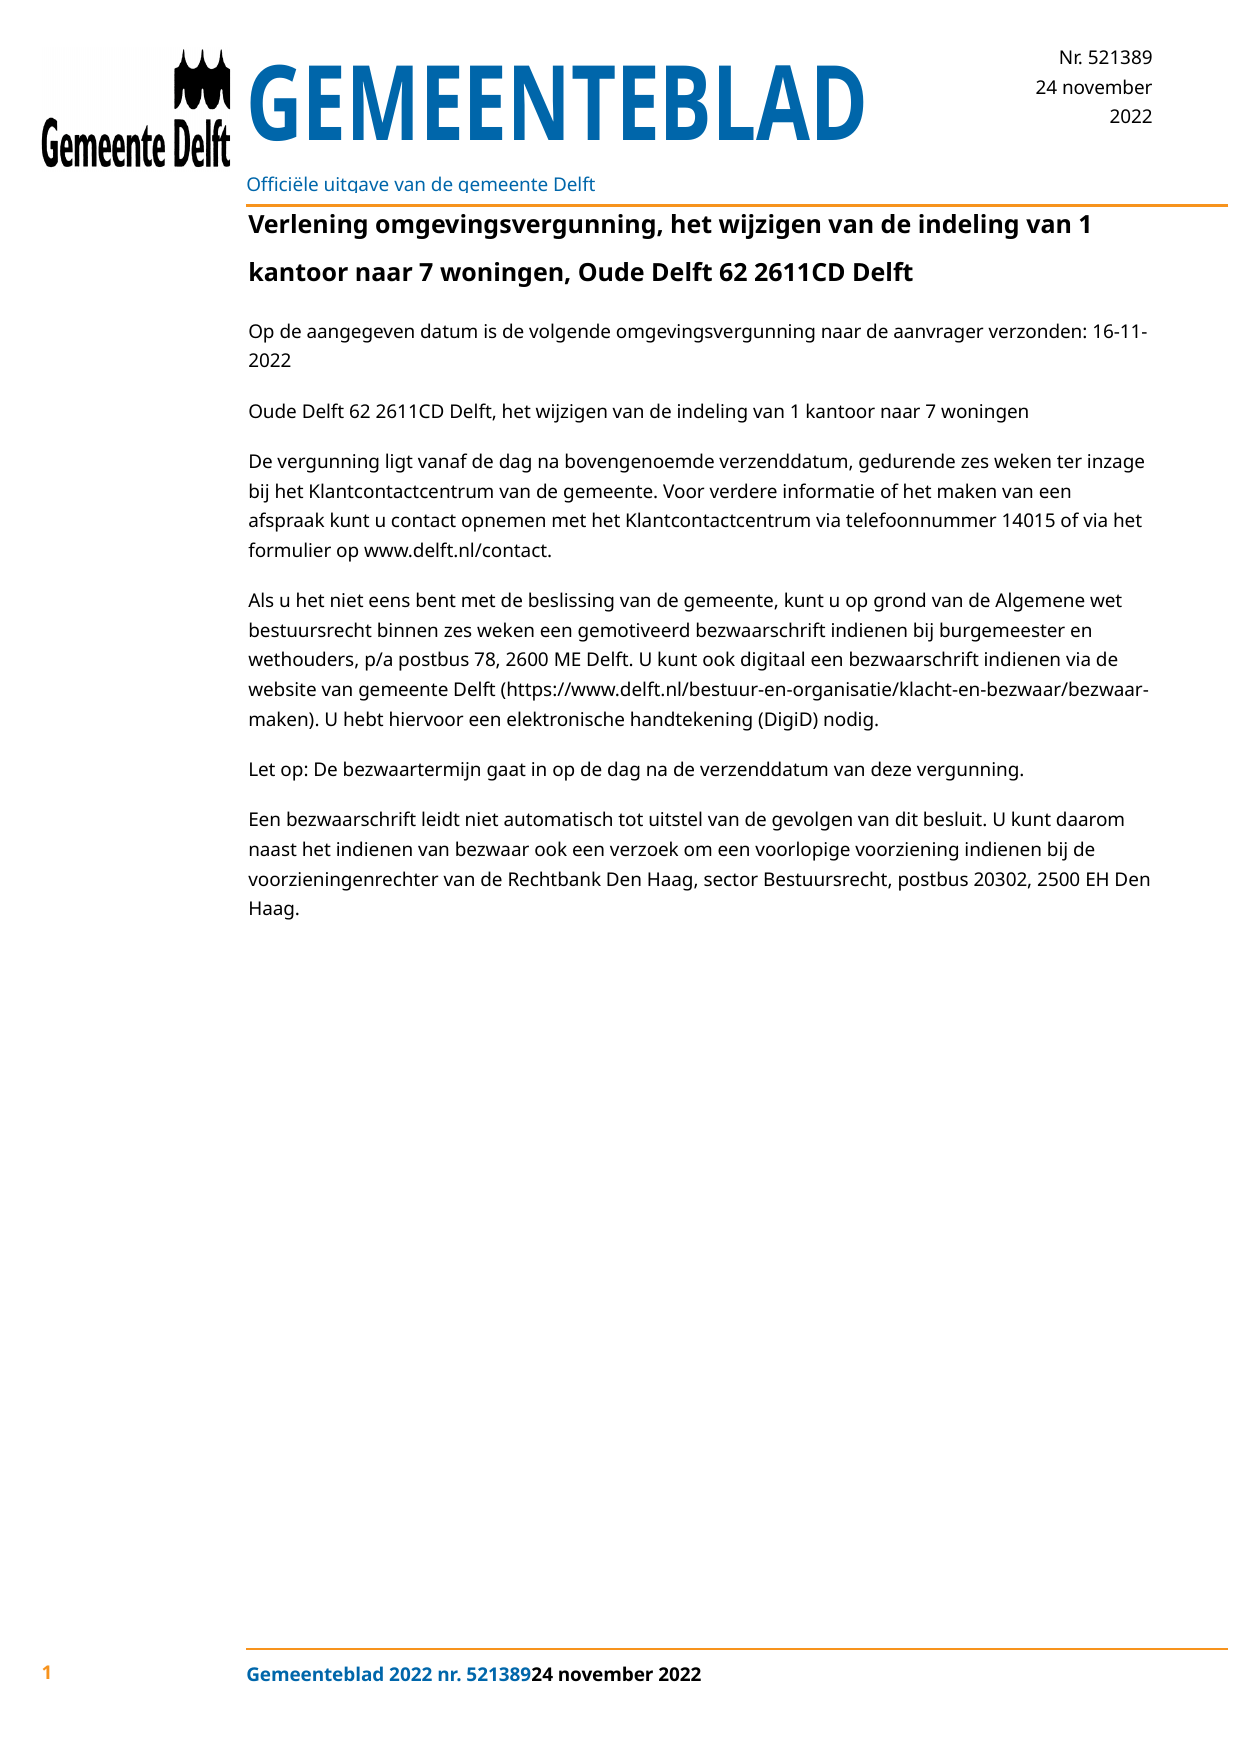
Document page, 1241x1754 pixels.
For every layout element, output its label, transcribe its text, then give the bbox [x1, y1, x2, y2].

text De vergunning ligt vanaf de dag na bovengenoemde verzenddatum, gedurende zes weken ter inzage bij het Klantcontactcentrum van de gemeente. Voor verdere informatie of het maken van een afspraak kunt u contact opnemen met het Klantcontactcentrum via telefoonnummer 14015 of via het formulier op www.delft.nl/contact. [248, 448, 1152, 563]
text Op de aangegeven datum is de volgende omgevingsvergunning naar de aanvrager verzonden: 16-11-2022 [248, 318, 1152, 373]
text Let op: De bezwaartermijn gaat in op de dag na de verzenddatum van deze vergunning. [248, 756, 1152, 782]
text Oude Delft 62 2611CD Delft, het wijzigen van de indeling van 1 kantoor naar 7 woningen [248, 398, 1152, 424]
text Een bezwaarschrift leidt niet automatisch tot uitstel van de gevolgen van dit besluit. U kunt daarom naast het indienen van bezwaar ook een verzoek om een voorlopige voorziening indienen bij de voorzieningenrechter van de Rechtbank Den Haag, sector Bestuursrecht, postbus 20302, 2500 EH Den Haag. [248, 807, 1152, 921]
text Als u het niet eens bent met de beslissing van de gemeente, kunt u op grond van de Algemene wet bestuursrecht binnen zes weken een gemotiveerd bezwaarschrift indienen bij burgemeester en wethouders, p/a postbus 78, 2600 ME Delft. U kunt ook digitaal een bezwaarschrift indienen via de website van gemeente Delft (https://www.delft.nl/bestuur-en-organisatie/klacht-en-bezwaar/bezwaar-maken). U hebt hiervoor een elektronische handtekening (DigiD) nodig. [248, 587, 1152, 732]
text Verlening omgevingsvergunning, het wijzigen van de indeling van 1 kantoor naar 7 woningen, Oude Delft 62 2611CD Delft [248, 207, 1152, 288]
picture [41, 47, 231, 172]
